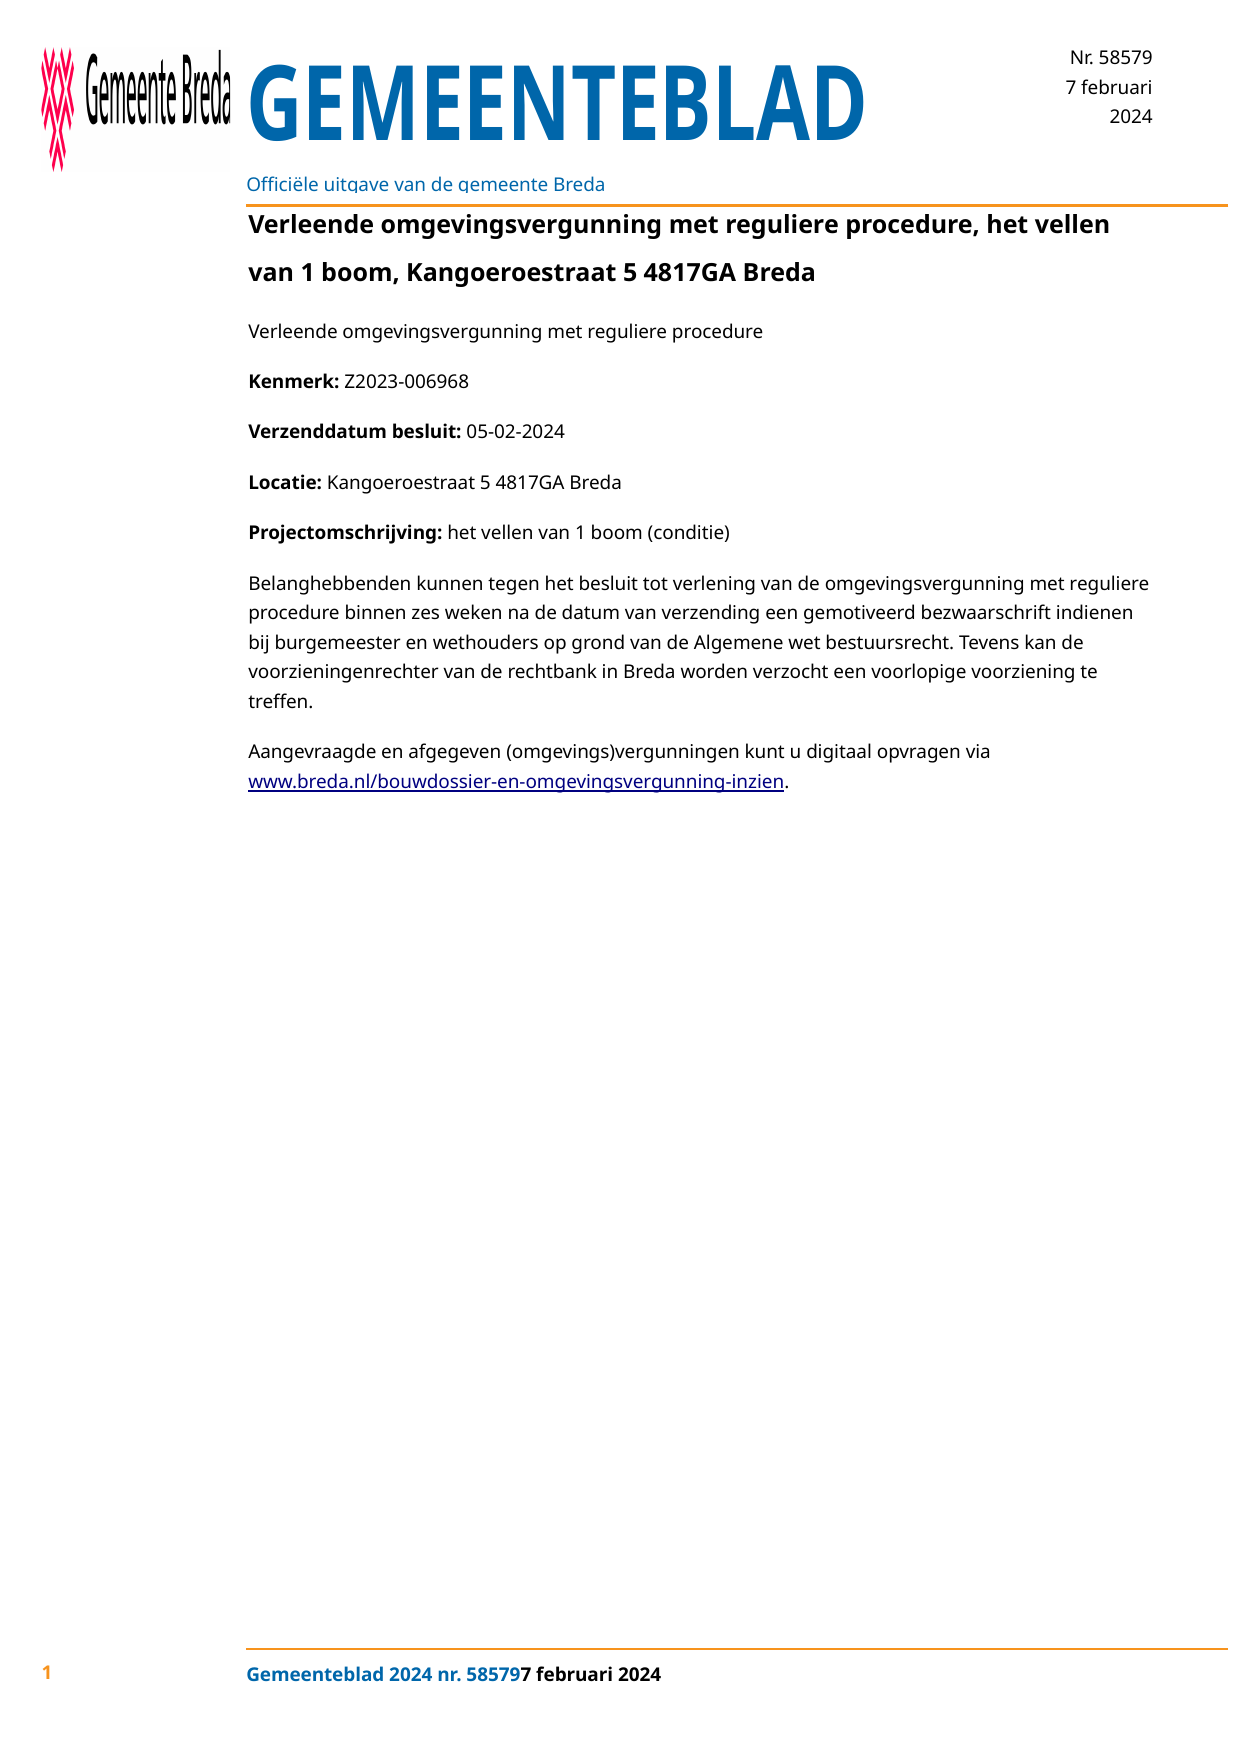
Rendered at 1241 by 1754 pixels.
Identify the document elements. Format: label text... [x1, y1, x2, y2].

text Verleende omgevingsvergunning met reguliere procedure [248, 318, 1152, 344]
text Belanghebbenden kunnen tegen het besluit tot verlening van de omgevingsvergunning met reguliere procedure binnen zes weken na de datum van verzending een gemotiveerd bezwaarschrift indienen bij burgemeester en wethouders op grond van de Algemene wet bestuursrecht. Tevens kan de voorzieningenrechter van de rechtbank in Breda worden verzocht een voorlopige voorziening te treffen. [248, 570, 1152, 714]
text Locatie: Kangoeroestraat 5 4817GA Breda [248, 469, 1152, 495]
text Aangevraagde en afgegeven (omgevings)vergunningen kunt u digitaal opvragen via www.breda.nl/bouwdossier-en-omgevingsvergunning-inzien. [248, 739, 1152, 794]
text Verleende omgevingsvergunning met reguliere procedure, het vellen van 1 boom, Kangoeroestraat 5 4817GA Breda [248, 207, 1152, 288]
text Kenmerk: Z2023-006968 [248, 368, 1152, 394]
text Verzenddatum besluit: 05-02-2024 [248, 419, 1152, 444]
text Projectomschrijving: het vellen van 1 boom (conditie) [248, 519, 1152, 545]
picture [41, 47, 231, 172]
